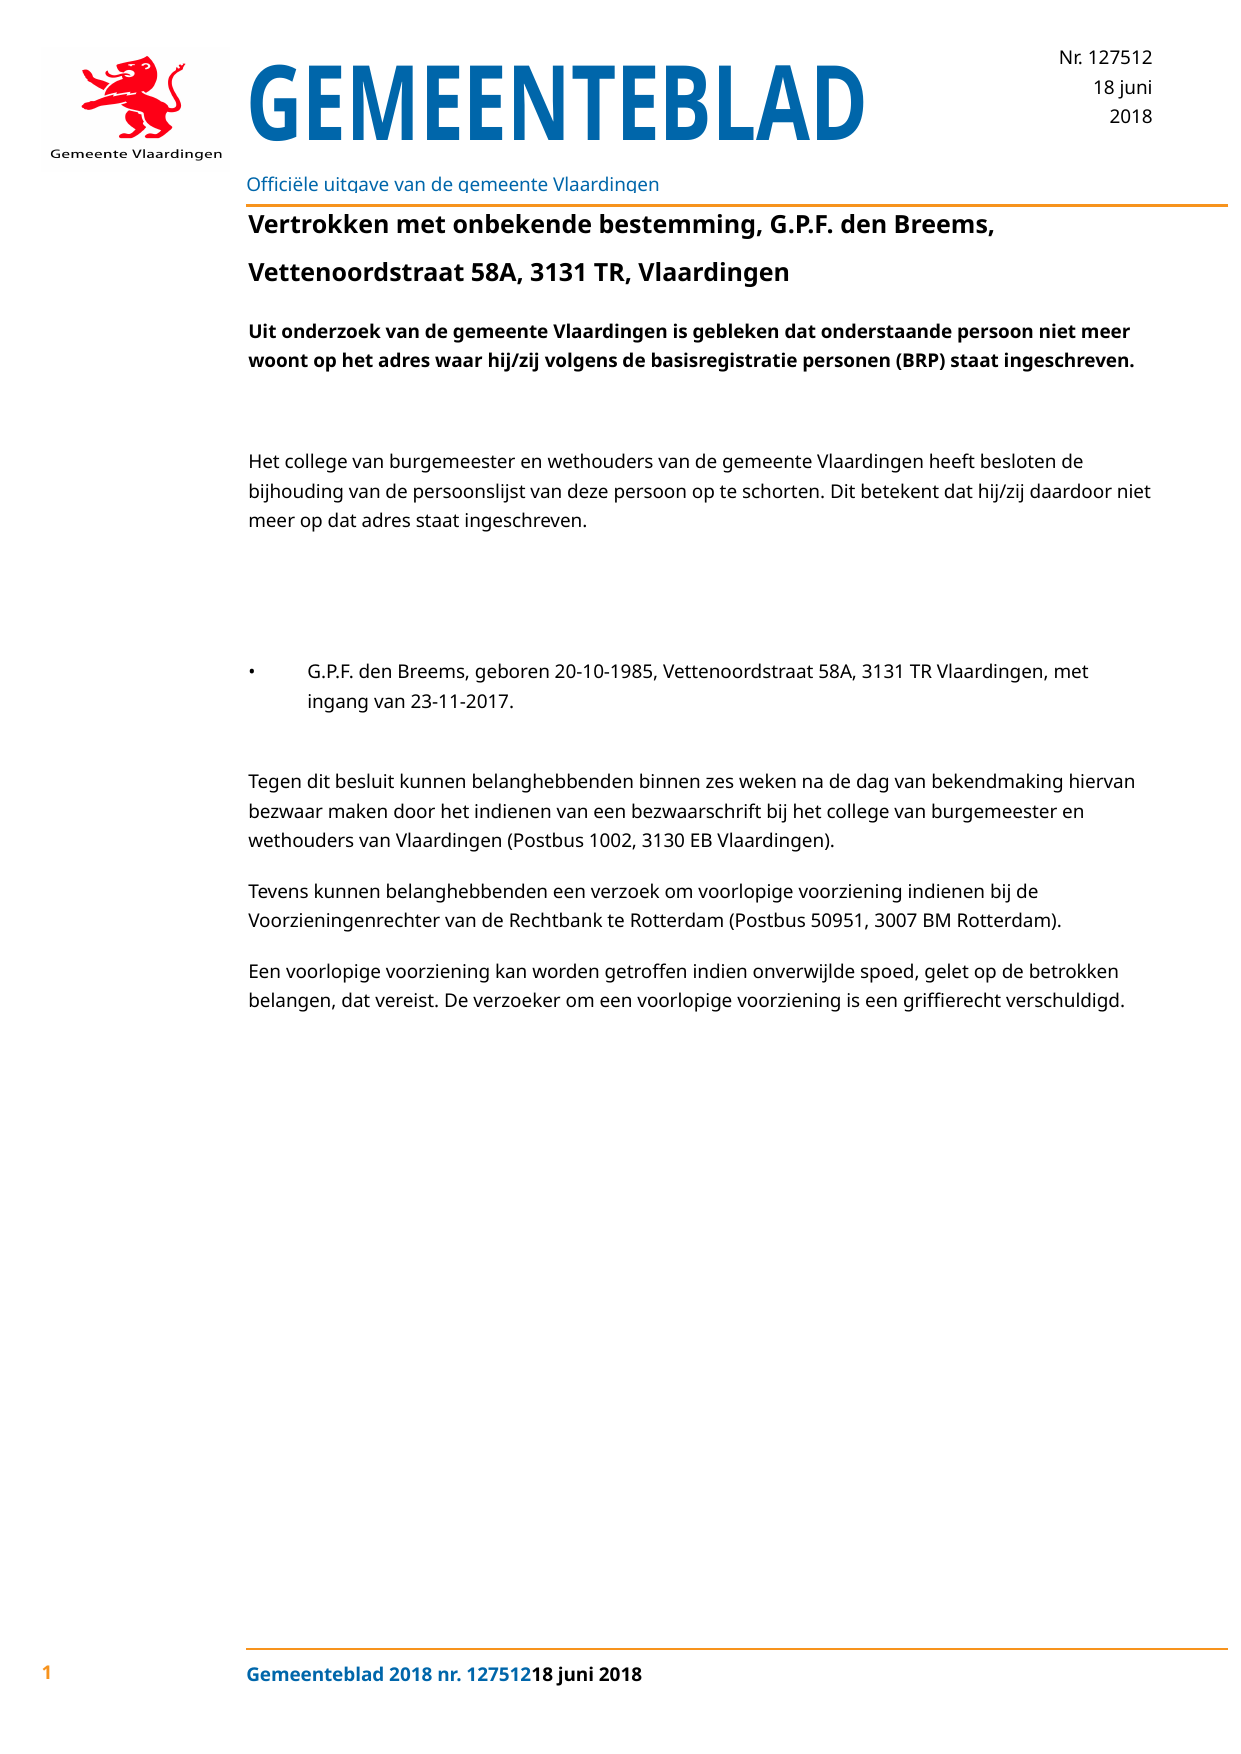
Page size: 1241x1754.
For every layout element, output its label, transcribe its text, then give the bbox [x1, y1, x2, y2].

text Tegen dit besluit kunnen belanghebbenden binnen zes weken na de dag van bekendmaking hiervan bezwaar maken door het indienen van een bezwaarschrift bij het college van burgemeester en wethouders van Vlaardingen (Postbus 1002, 3130 EB Vlaardingen). [248, 768, 1152, 853]
text Tevens kunnen belanghebbenden een verzoek om voorlopige voorziening indienen bij de Voorzieningenrechter van de Rechtbank te Rotterdam (Postbus 50951, 3007 BM Rotterdam). [248, 878, 1152, 933]
picture [41, 47, 231, 172]
text Een voorlopige voorziening kan worden getroffen indien onverwijlde spoed, gelet op de betrokken belangen, dat vereist. De verzoeker om een voorlopige voorziening is een griffierecht verschuldigd. [248, 958, 1152, 1013]
list G.P.F. den Breems, geboren 20-10-1985, Vettenoordstraat 58A, 3131 TR Vlaardingen, met ingang van 23-11-2017. [248, 659, 1152, 714]
text Vertrokken met onbekende bestemming, G.P.F. den Breems, Vettenoordstraat 58A, 3131 TR, Vlaardingen [248, 207, 1152, 288]
text Uit onderzoek van de gemeente Vlaardingen is gebleken dat onderstaande persoon niet meer woont op het adres waar hij/zij volgens de basisregistratie personen (BRP) staat ingeschreven. [248, 318, 1152, 373]
text Het college van burgemeester en wethouders van de gemeente Vlaardingen heeft besloten de bijhouding van de persoonslijst van deze persoon op te schorten. Dit betekent dat hij/zij daardoor niet meer op dat adres staat ingeschreven. [248, 448, 1152, 533]
